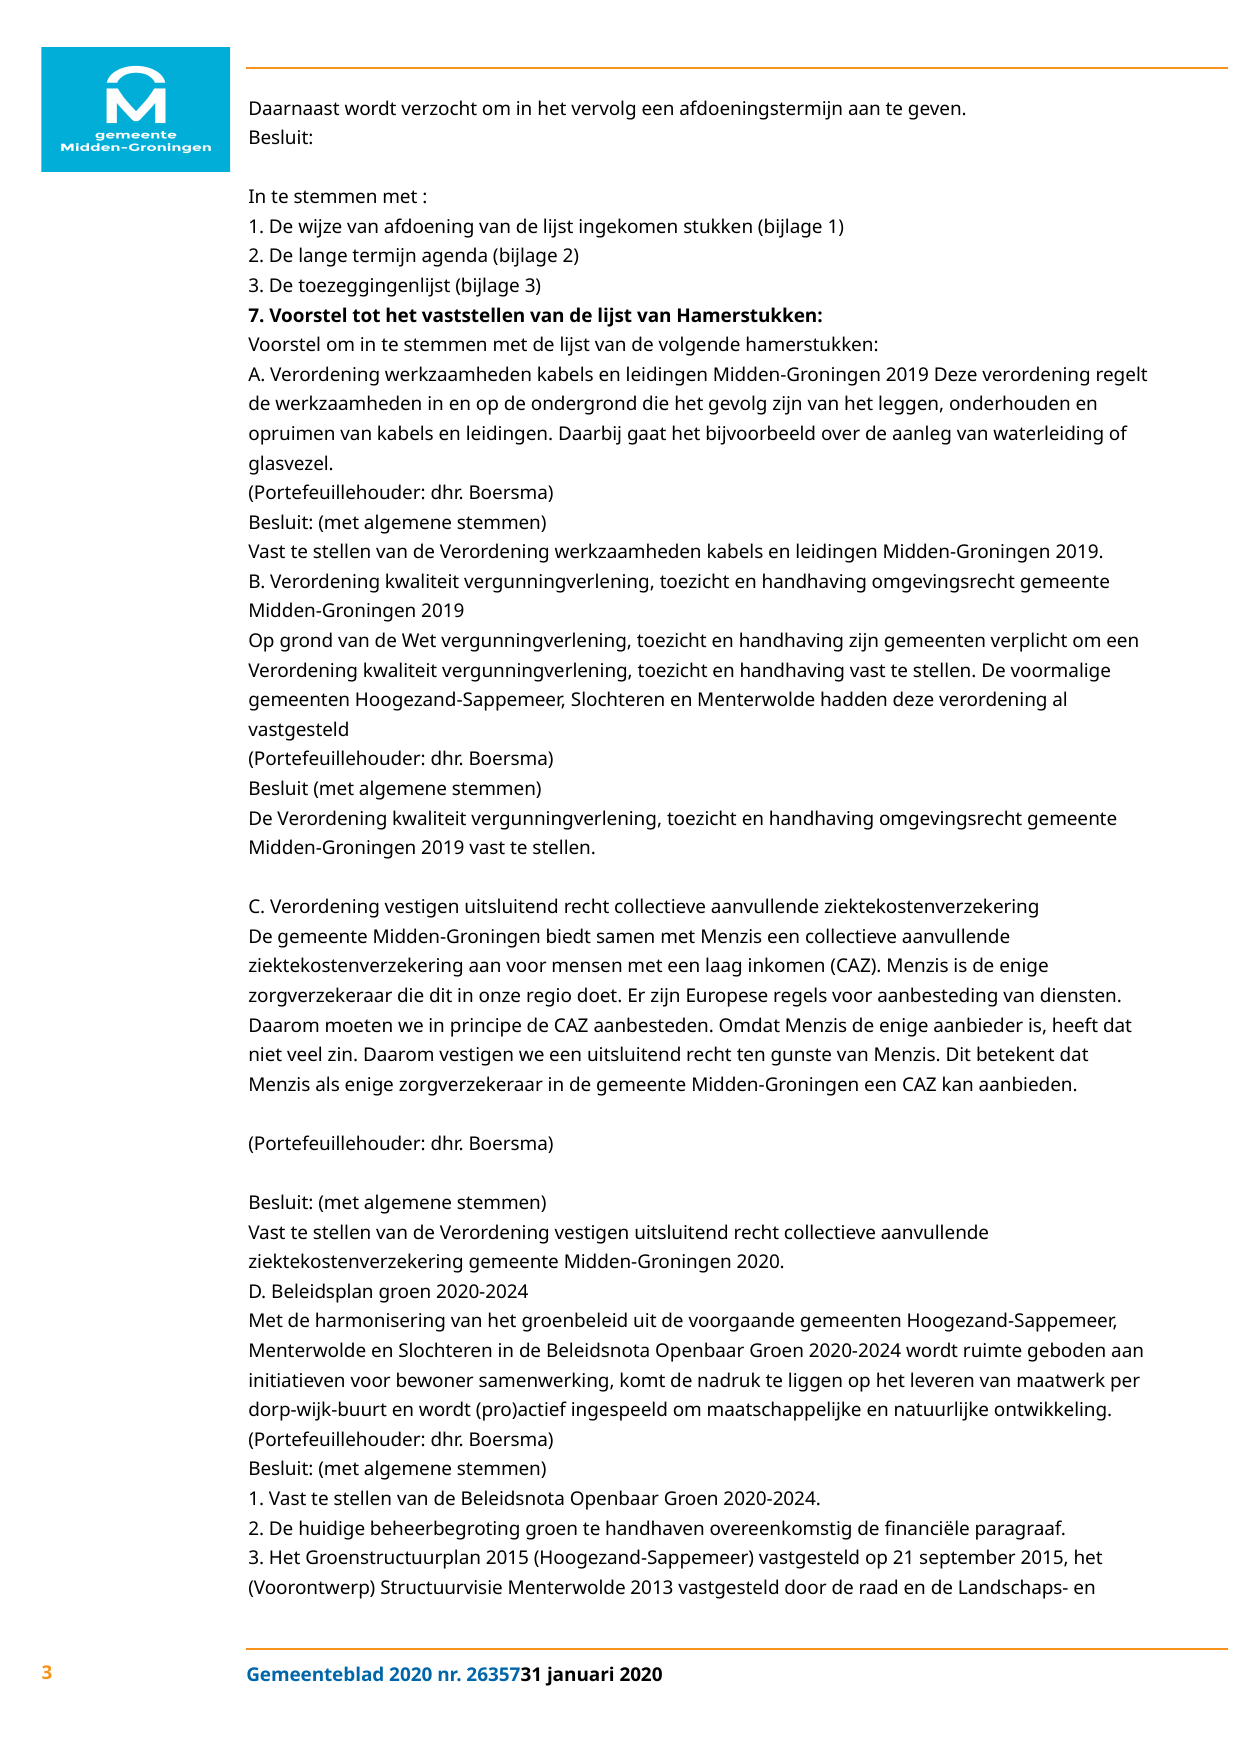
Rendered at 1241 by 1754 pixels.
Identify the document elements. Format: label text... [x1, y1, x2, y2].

text (Portefeuillehouder: dhr. Boersma) [248, 746, 1152, 771]
text Besluit (met algemene stemmen) [248, 775, 1152, 801]
text De Verordening kwaliteit vergunningverlening, toezicht en handhaving omgevingsrecht gemeente Midden-Groningen 2019 vast te stellen. [248, 805, 1152, 860]
text De gemeente Midden-Groningen biedt samen met Menzis een collectieve aanvullende ziektekostenverzekering aan voor mensen met een laag inkomen (CAZ). Menzis is de enige zorgverzekeraar die dit in onze regio doet. Er zijn Europese regels voor aanbesteding van diensten. Daarom moeten we in principe de CAZ aanbesteden. Omdat Menzis de enige aanbieder is, heeft dat niet veel zin. Daarom vestigen we een uitsluitend recht ten gunste van Menzis. Dit betekent dat Menzis als enige zorgverzekeraar in de gemeente Midden-Groningen een CAZ kan aanbieden. [248, 923, 1152, 1097]
picture [108, 66, 164, 82]
text In te stemmen met : [248, 183, 1152, 209]
text Op grond van de Wet vergunningverlening, toezicht en handhaving zijn gemeenten verplicht om een Verordening kwaliteit vergunningverlening, toezicht en handhaving vast te stellen. De voormalige gemeenten Hoogezand-Sappemeer, Slochteren en Menterwolde hadden deze verordening al vastgesteld [248, 627, 1152, 742]
picture [184, 146, 190, 153]
picture [107, 89, 165, 122]
text (Portefeuillehouder: dhr. Boersma) [248, 479, 1152, 505]
text Met de harmonisering van het groenbeleid uit de voorgaande gemeenten Hoogezand-Sappemeer, Menterwolde en Slochteren in de Beleidsnota Openbaar Groen 2020-2024 wordt ruimte geboden aan initiatieven voor bewoner samenwerking, komt de nadruk te liggen op het leveren van maatwerk per dorp-wijk-buurt en wordt (pro)actief ingespeeld om maatschappelijke en natuurlijke ontwikkeling. [248, 1308, 1152, 1422]
text B. Verordening kwaliteit vergunningverlening, toezicht en handhaving omgevingsrecht gemeente Midden-Groningen 2019 [248, 568, 1152, 623]
text Besluit: (met algemene stemmen) [248, 1189, 1152, 1215]
text C. Verordening vestigen uitsluitend recht collectieve aanvullende ziektekostenverzekering [248, 893, 1152, 919]
text D. Beleidsplan groen 2020-2024 [248, 1278, 1152, 1304]
text Vast te stellen van de Verordening vestigen uitsluitend recht collectieve aanvullende ziektekostenverzekering gemeente Midden-Groningen 2020. [248, 1219, 1152, 1274]
text (Portefeuillehouder: dhr. Boersma) [248, 1130, 1152, 1156]
text 7. Voorstel tot het vaststellen van de lijst van Hamerstukken: [248, 302, 1152, 328]
text Voorstel om in te stemmen met de lijst van de volgende hamerstukken: [248, 331, 1152, 357]
text 2. De huidige beheerbegroting groen te handhaven overeenkomstig de financiële paragraaf. [248, 1515, 1152, 1541]
text 3. Het Groenstructuurplan 2015 (Hoogezand-Sappemeer) vastgesteld op 21 september 2015, het (Voorontwerp) Structuurvisie Menterwolde 2013 vastgesteld door de raad en de Landschaps- en [248, 1544, 1152, 1600]
text Besluit: (met algemene stemmen) [248, 509, 1152, 535]
text 1. Vast te stellen van de Beleidsnota Openbaar Groen 2020-2024. [248, 1485, 1152, 1511]
text A. Verordening werkzaamheden kabels en leidingen Midden-Groningen 2019 Deze verordening regelt de werkzaamheden in en op de ondergrond die het gevolg zijn van het leggen, onderhouden en opruimen van kabels en leidingen. Daarbij gaat het bijvoorbeeld over de aanleg van waterleiding of glasvezel. [248, 361, 1152, 476]
text Besluit: (met algemene stemmen) [248, 1456, 1152, 1481]
text (Portefeuillehouder: dhr. Boersma) [248, 1426, 1152, 1452]
text Vast te stellen van de Verordening werkzaamheden kabels en leidingen Midden-Groningen 2019. [248, 538, 1152, 564]
text 3. De toezeggingenlijst (bijlage 3) [248, 272, 1152, 298]
text 2. De lange termijn agenda (bijlage 2) [248, 243, 1152, 268]
text Daarnaast wordt verzocht om in het vervolg een afdoeningstermijn aan te geven. [248, 95, 1152, 121]
text 1. De wijze van afdoening van de lijst ingekomen stukken (bijlage 1) [248, 213, 1152, 239]
text Besluit: [248, 124, 1152, 150]
